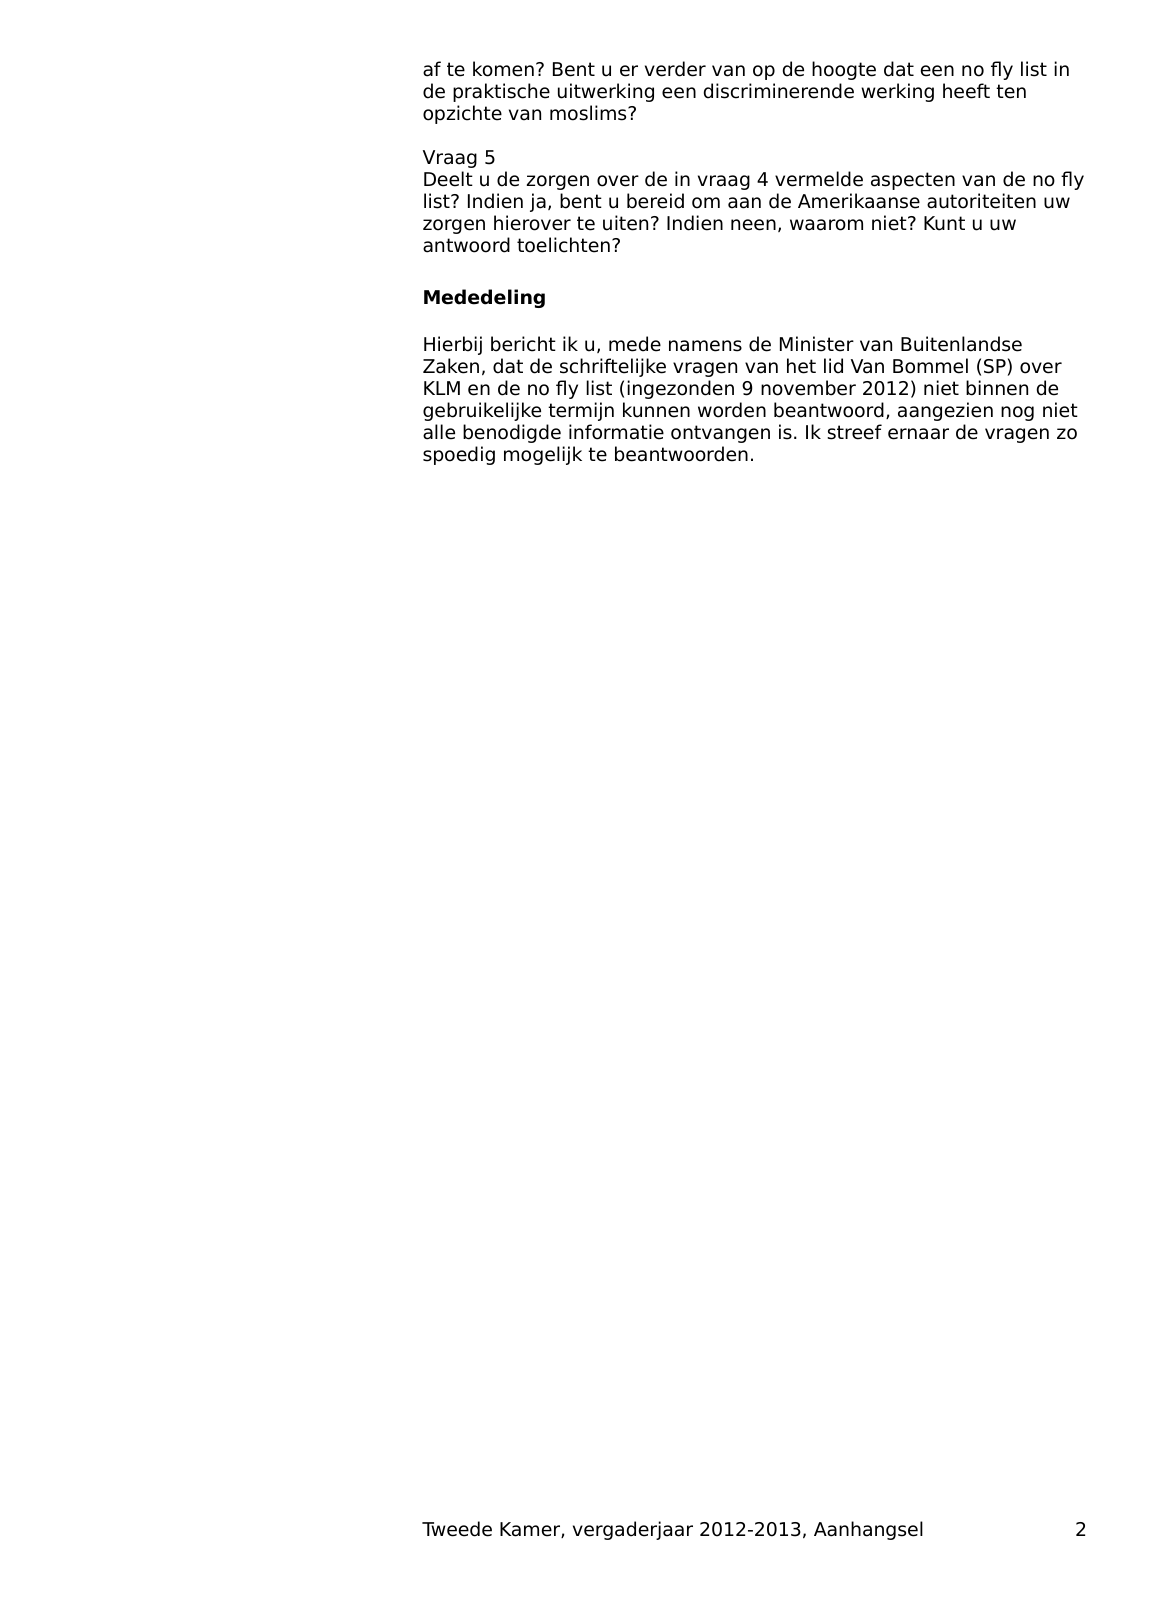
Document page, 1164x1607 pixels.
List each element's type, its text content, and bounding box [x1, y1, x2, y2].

text af te komen? Bent u er verder van op de hoogte dat een no fly list in de praktische uitwerking een discriminerende werking heeft ten opzichte van moslims? [422, 59, 1087, 125]
text Hierbij bericht ik u, mede namens de Minister van Buitenlandse Zaken, dat de schriftelijke vragen van het lid Van Bommel (SP) over KLM en de no fly list (ingezonden 9 november 2012) niet binnen de gebruikelijke termijn kunnen worden beantwoord, aangezien nog niet alle benodigde informatie ontvangen is. Ik streef ernaar de vragen zo spoedig mogelijk te beantwoorden. [422, 334, 1087, 466]
subtitle Mededeling [422, 287, 1087, 309]
text Vraag 5 [422, 147, 1087, 169]
text Deelt u de zorgen over de in vraag 4 vermelde aspecten van de no fly list? Indien ja, bent u bereid om aan de Amerikaanse autoriteiten uw zorgen hierover te uiten? Indien neen, waarom niet? Kunt u uw antwoord toelichten? [422, 169, 1087, 257]
